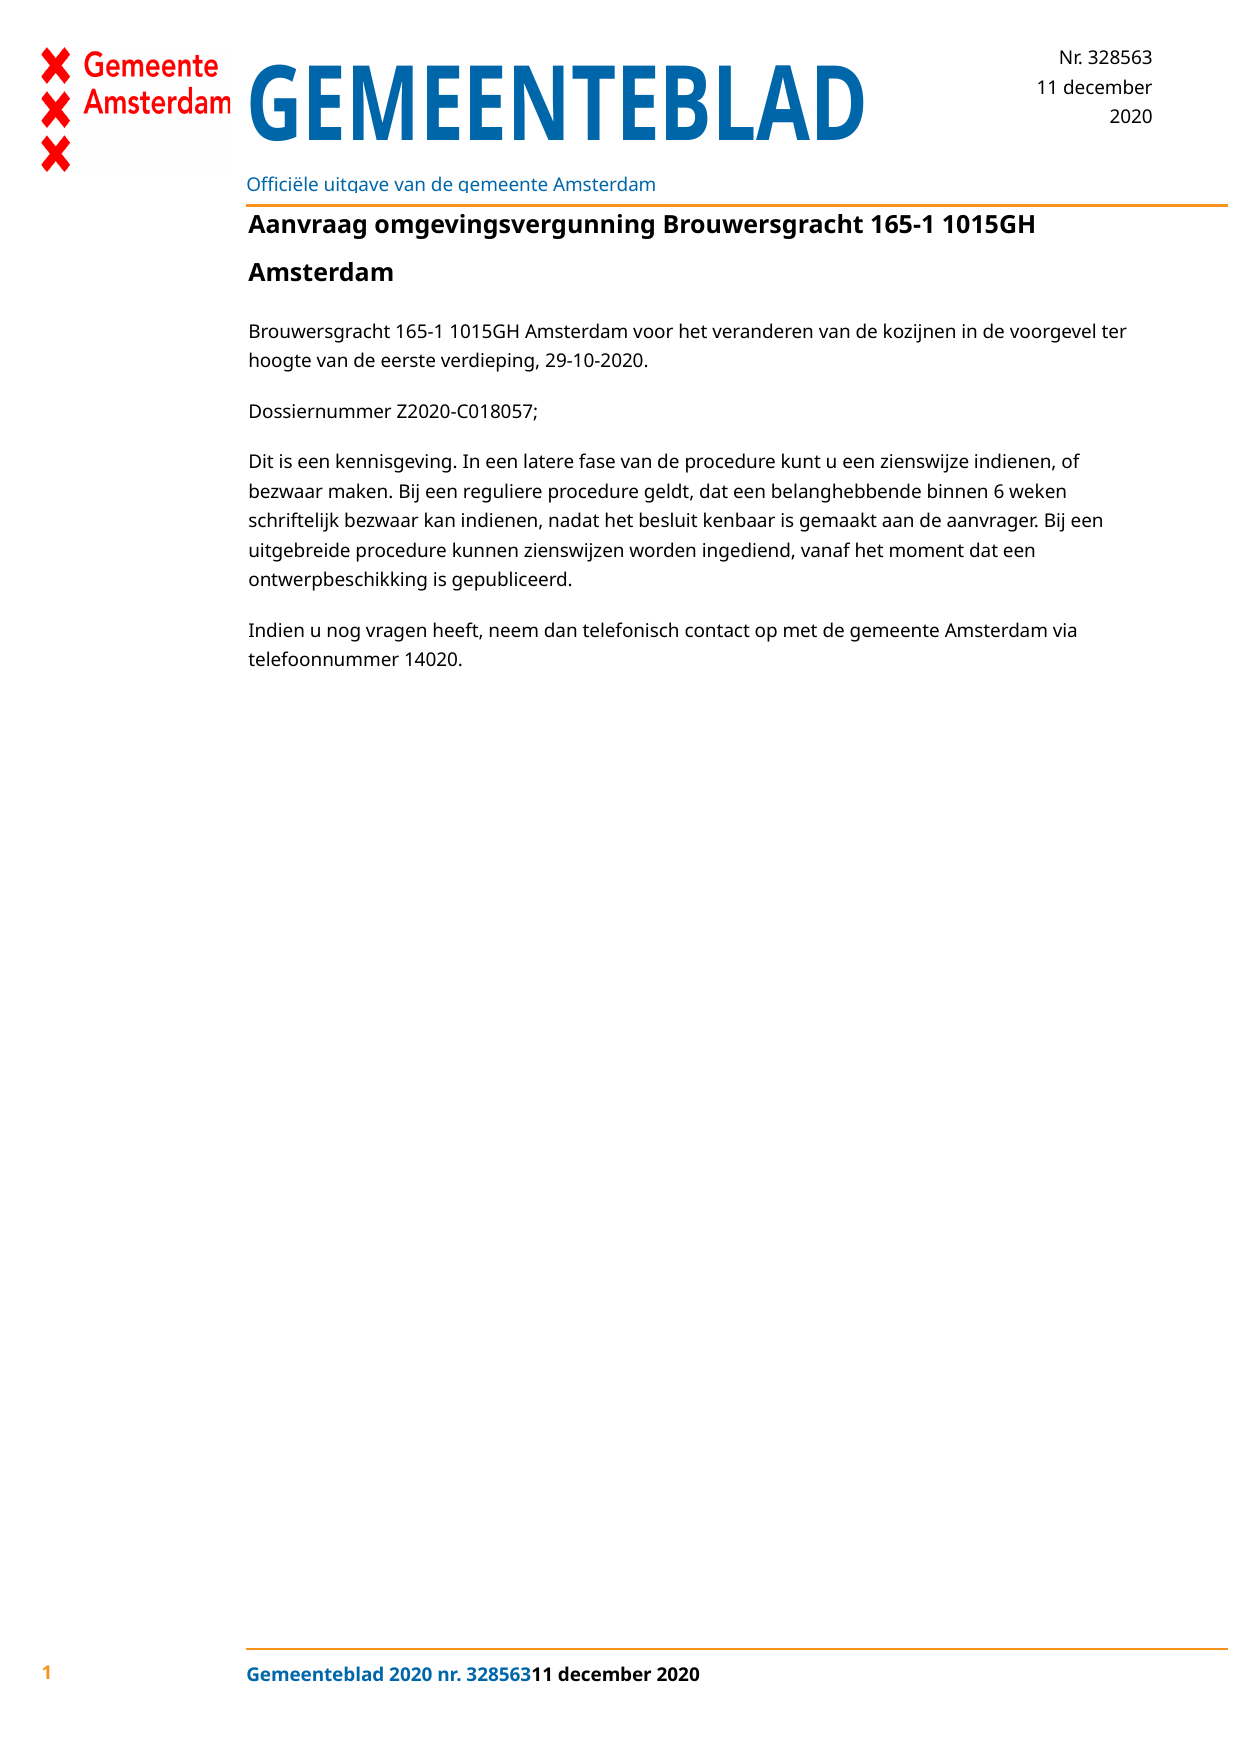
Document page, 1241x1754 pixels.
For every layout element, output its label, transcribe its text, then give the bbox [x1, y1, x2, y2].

picture [41, 47, 231, 172]
text Dossiernummer Z2020-C018057; [248, 398, 1152, 424]
text Dit is een kennisgeving. In een latere fase van de procedure kunt u een zienswijze indienen, of bezwaar maken. Bij een reguliere procedure geldt, dat een belanghebbende binnen 6 weken schriftelijk bezwaar kan indienen, nadat het besluit kenbaar is gemaakt aan de aanvrager. Bij een uitgebreide procedure kunnen zienswijzen worden ingediend, vanaf het moment dat een ontwerpbeschikking is gepubliceerd. [248, 448, 1152, 592]
text Indien u nog vragen heeft, neem dan telefonisch contact op met de gemeente Amsterdam via telefoonnummer 14020. [248, 617, 1152, 672]
text Aanvraag omgevingsvergunning Brouwersgracht 165-1 1015GH Amsterdam [248, 207, 1152, 288]
text Brouwersgracht 165-1 1015GH Amsterdam voor het veranderen van de kozijnen in de voorgevel ter hoogte van de eerste verdieping, 29-10-2020. [248, 318, 1152, 373]
